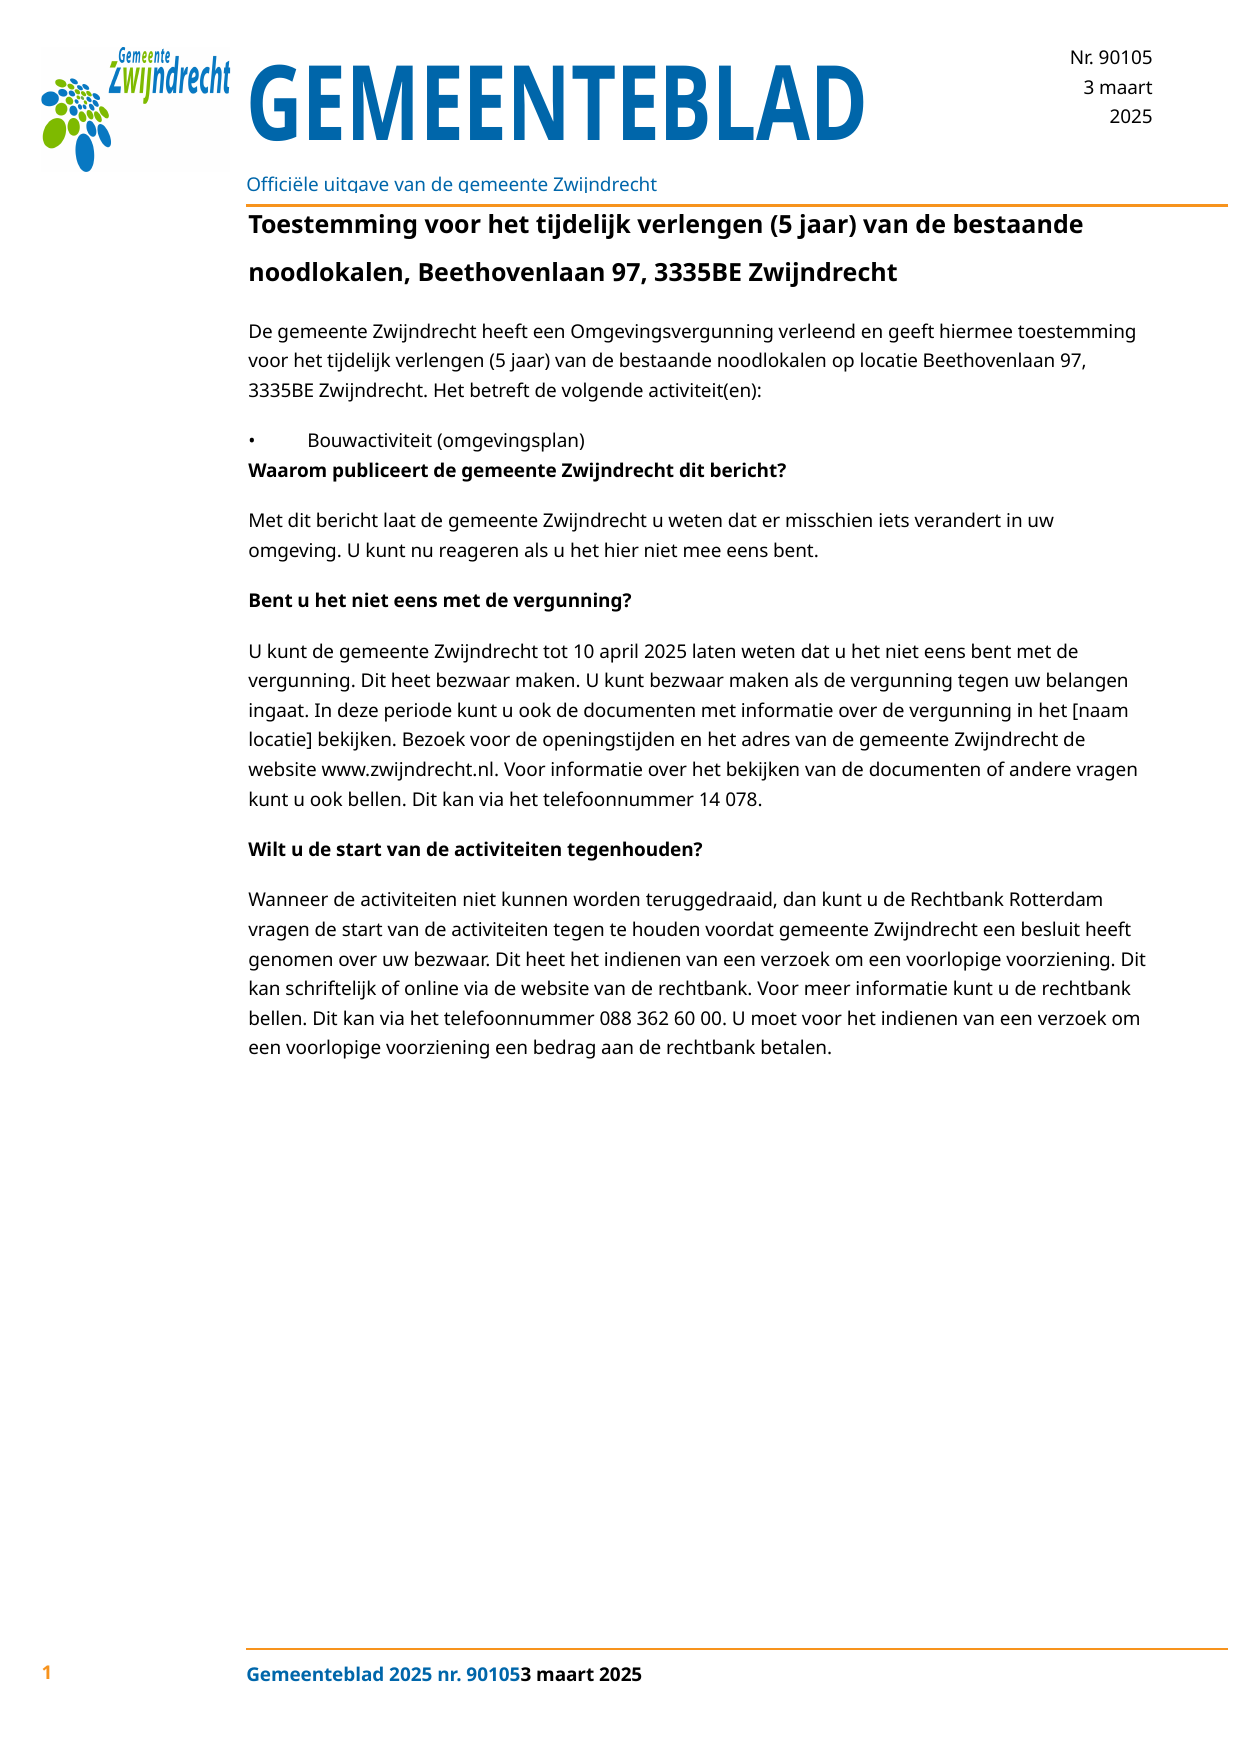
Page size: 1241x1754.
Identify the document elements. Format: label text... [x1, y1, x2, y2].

text Toestemming voor het tijdelijk verlengen (5 jaar) van de bestaande noodlokalen, Beethovenlaan 97, 3335BE Zwijndrecht [248, 207, 1152, 288]
text U kunt de gemeente Zwijndrecht tot 10 april 2025 laten weten dat u het niet eens bent met de vergunning. Dit heet bezwaar maken. U kunt bezwaar maken als de vergunning tegen uw belangen ingaat. In deze periode kunt u ook de documenten met informatie over de vergunning in het [naam locatie] bekijken. Bezoek voor de openingstijden en het adres van de gemeente Zwijndrecht de website www.zwijndrecht.nl. Voor informatie over het bekijken van de documenten of andere vragen kunt u ook bellen. Dit kan via het telefoonnummer 14 078. [248, 638, 1152, 812]
text Met dit bericht laat de gemeente Zwijndrecht u weten dat er misschien iets verandert in uw omgeving. U kunt nu reageren als u het hier niet mee eens bent. [248, 507, 1152, 563]
text Waarom publiceert de gemeente Zwijndrecht dit bericht? [248, 457, 1152, 483]
text Wanneer de activiteiten niet kunnen worden teruggedraaid, dan kunt u de Rechtbank Rotterdam vragen de start van de activiteiten tegen te houden voordat gemeente Zwijndrecht een besluit heeft genomen over uw bezwaar. Dit heet het indienen van een verzoek om een voorlopige voorziening. Dit kan schriftelijk of online via de website van de rechtbank. Voor meer informatie kunt u de rechtbank bellen. Dit kan via het telefoonnummer 088 362 60 00. U moet voor het indienen van een verzoek om een voorlopige voorziening een bedrag aan de rechtbank betalen. [248, 887, 1152, 1060]
text Wilt u de start van de activiteiten tegenhouden? [248, 836, 1152, 862]
text Bent u het niet eens met de vergunning? [248, 587, 1152, 613]
list Bouwactiviteit (omgevingsplan) [248, 427, 1152, 453]
text De gemeente Zwijndrecht heeft een Omgevingsvergunning verleend en geeft hiermee toestemming voor het tijdelijk verlengen (5 jaar) van de bestaande noodlokalen op locatie Beethovenlaan 97, 3335BE Zwijndrecht. Het betreft de volgende activiteit(en): [248, 318, 1152, 403]
picture [41, 47, 231, 172]
